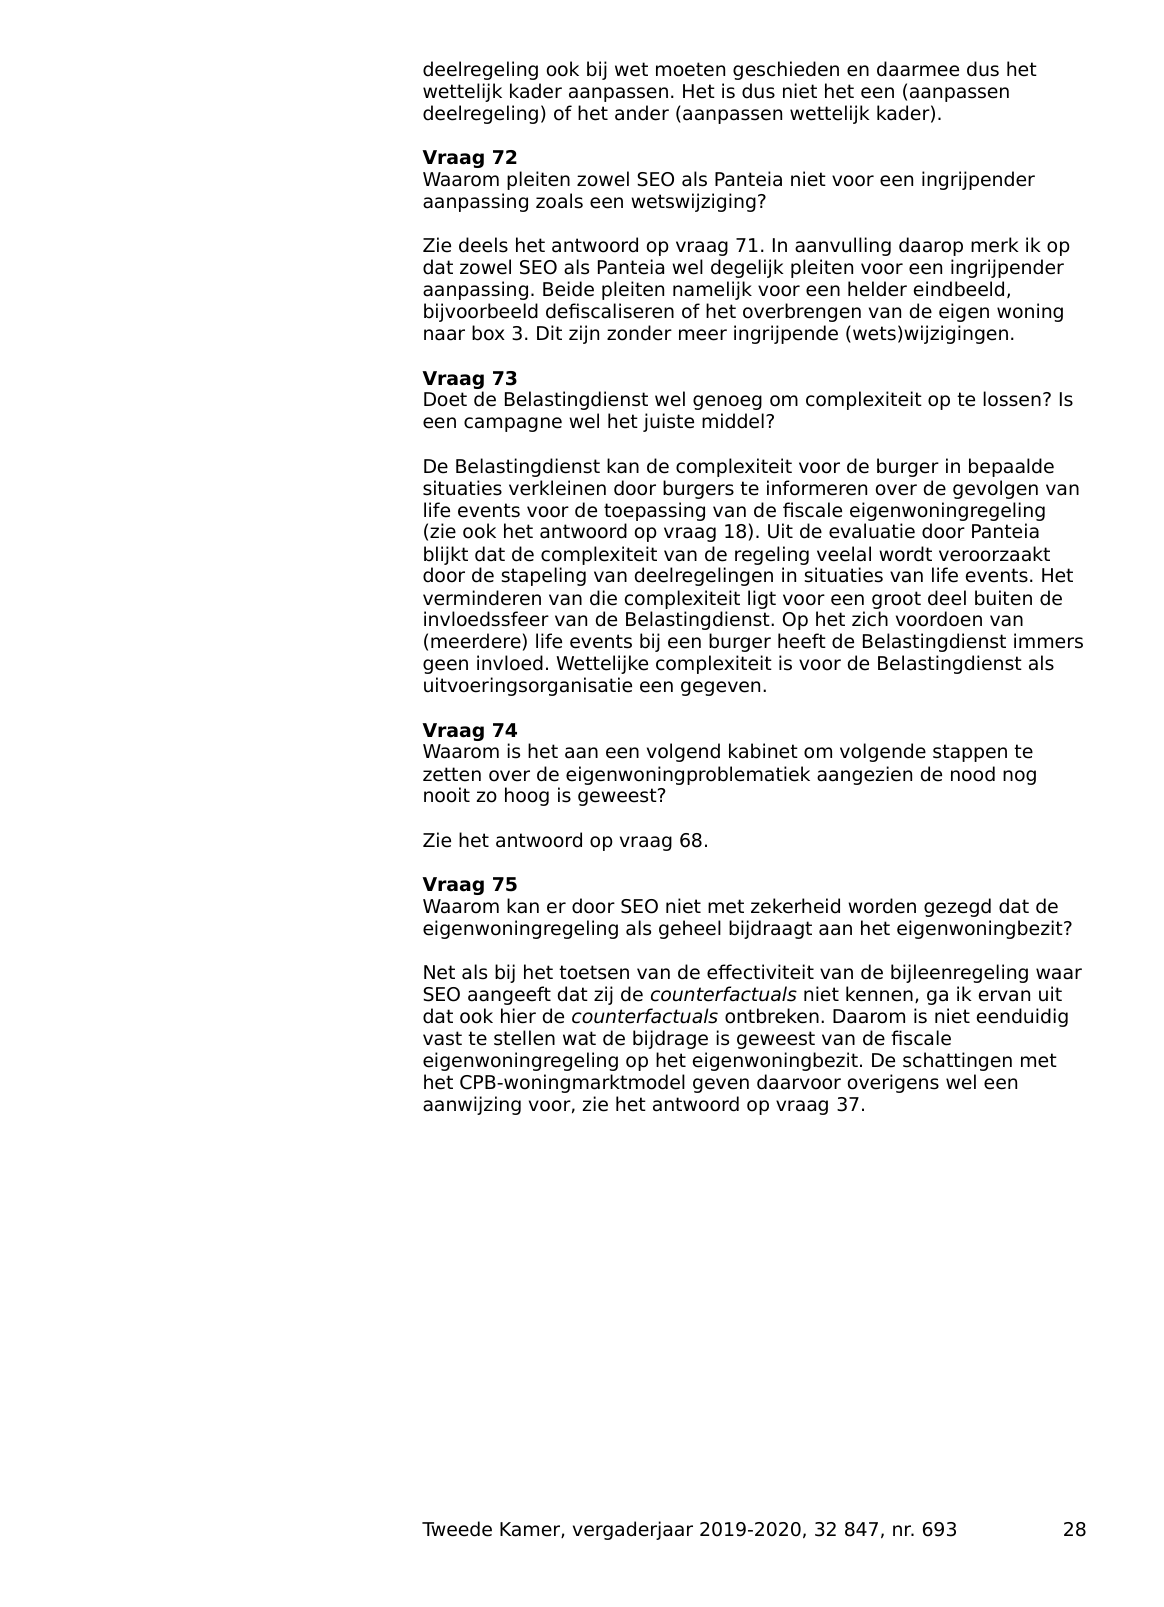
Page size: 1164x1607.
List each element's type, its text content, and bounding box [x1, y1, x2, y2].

subtitle Vraag 75 [422, 874, 1087, 896]
text Waarom pleiten zowel SEO als Panteia niet voor een ingrijpender aanpassing zoals een wetswijziging? [422, 169, 1087, 213]
text deelregeling ook bij wet moeten geschieden en daarmee dus het wettelijk kader aanpassen. Het is dus niet het een (aanpassen deelregeling) of het ander (aanpassen wettelijk kader). [422, 59, 1087, 125]
text Doet de Belastingdienst wel genoeg om complexiteit op te lossen? Is een campagne wel het juiste middel? [422, 389, 1087, 433]
subtitle Vraag 72 [422, 147, 1087, 169]
text Waarom kan er door SEO niet met zekerheid worden gezegd dat de eigenwoningregeling als geheel bijdraagt aan het eigenwoningbezit? [422, 896, 1087, 940]
subtitle Vraag 74 [422, 719, 1087, 741]
text Zie deels het antwoord op vraag 71. In aanvulling daarop merk ik op dat zowel SEO als Panteia wel degelijk pleiten voor een ingrijpender aanpassing. Beide pleiten namelijk voor een helder eindbeeld, bijvoorbeeld defiscaliseren of het overbrengen van de eigen woning naar box 3. Dit zijn zonder meer ingrijpende (wets)wijzigingen. [422, 235, 1087, 345]
text Waarom is het aan een volgend kabinet om volgende stappen te zetten over de eigenwoningproblematiek aangezien de nood nog nooit zo hoog is geweest? [422, 741, 1087, 807]
subtitle Vraag 73 [422, 367, 1087, 389]
text Zie het antwoord op vraag 68. [422, 829, 1087, 852]
text De Belastingdienst kan de complexiteit voor de burger in bepaalde situaties verkleinen door burgers te informeren over de gevolgen van life events voor de toepassing van de fiscale eigenwoningregeling (zie ook het antwoord op vraag 18). Uit de evaluatie door Panteia blijkt dat de complexiteit van de regeling veelal wordt veroorzaakt door de stapeling van deelregelingen in situaties van life events. Het verminderen van die complexiteit ligt voor een groot deel buiten de invloedssfeer van de Belastingdienst. Op het zich voordoen van (meerdere) life events bij een burger heeft de Belastingdienst immers geen invloed. Wettelijke complexiteit is voor de Belastingdienst als uitvoeringsorganisatie een gegeven. [422, 456, 1087, 697]
text Net als bij het toetsen van de effectiviteit van de bijleenregeling waar SEO aangeeft dat zij de counterfactuals niet kennen, ga ik ervan uit dat ook hier de counterfactuals ontbreken. Daarom is niet eenduidig vast te stellen wat de bijdrage is geweest van de fiscale eigenwoningregeling op het eigenwoningbezit. De schattingen met het CPB-woningmarktmodel geven daarvoor overigens wel een aanwijzing voor, zie het antwoord op vraag 37. [422, 962, 1087, 1116]
